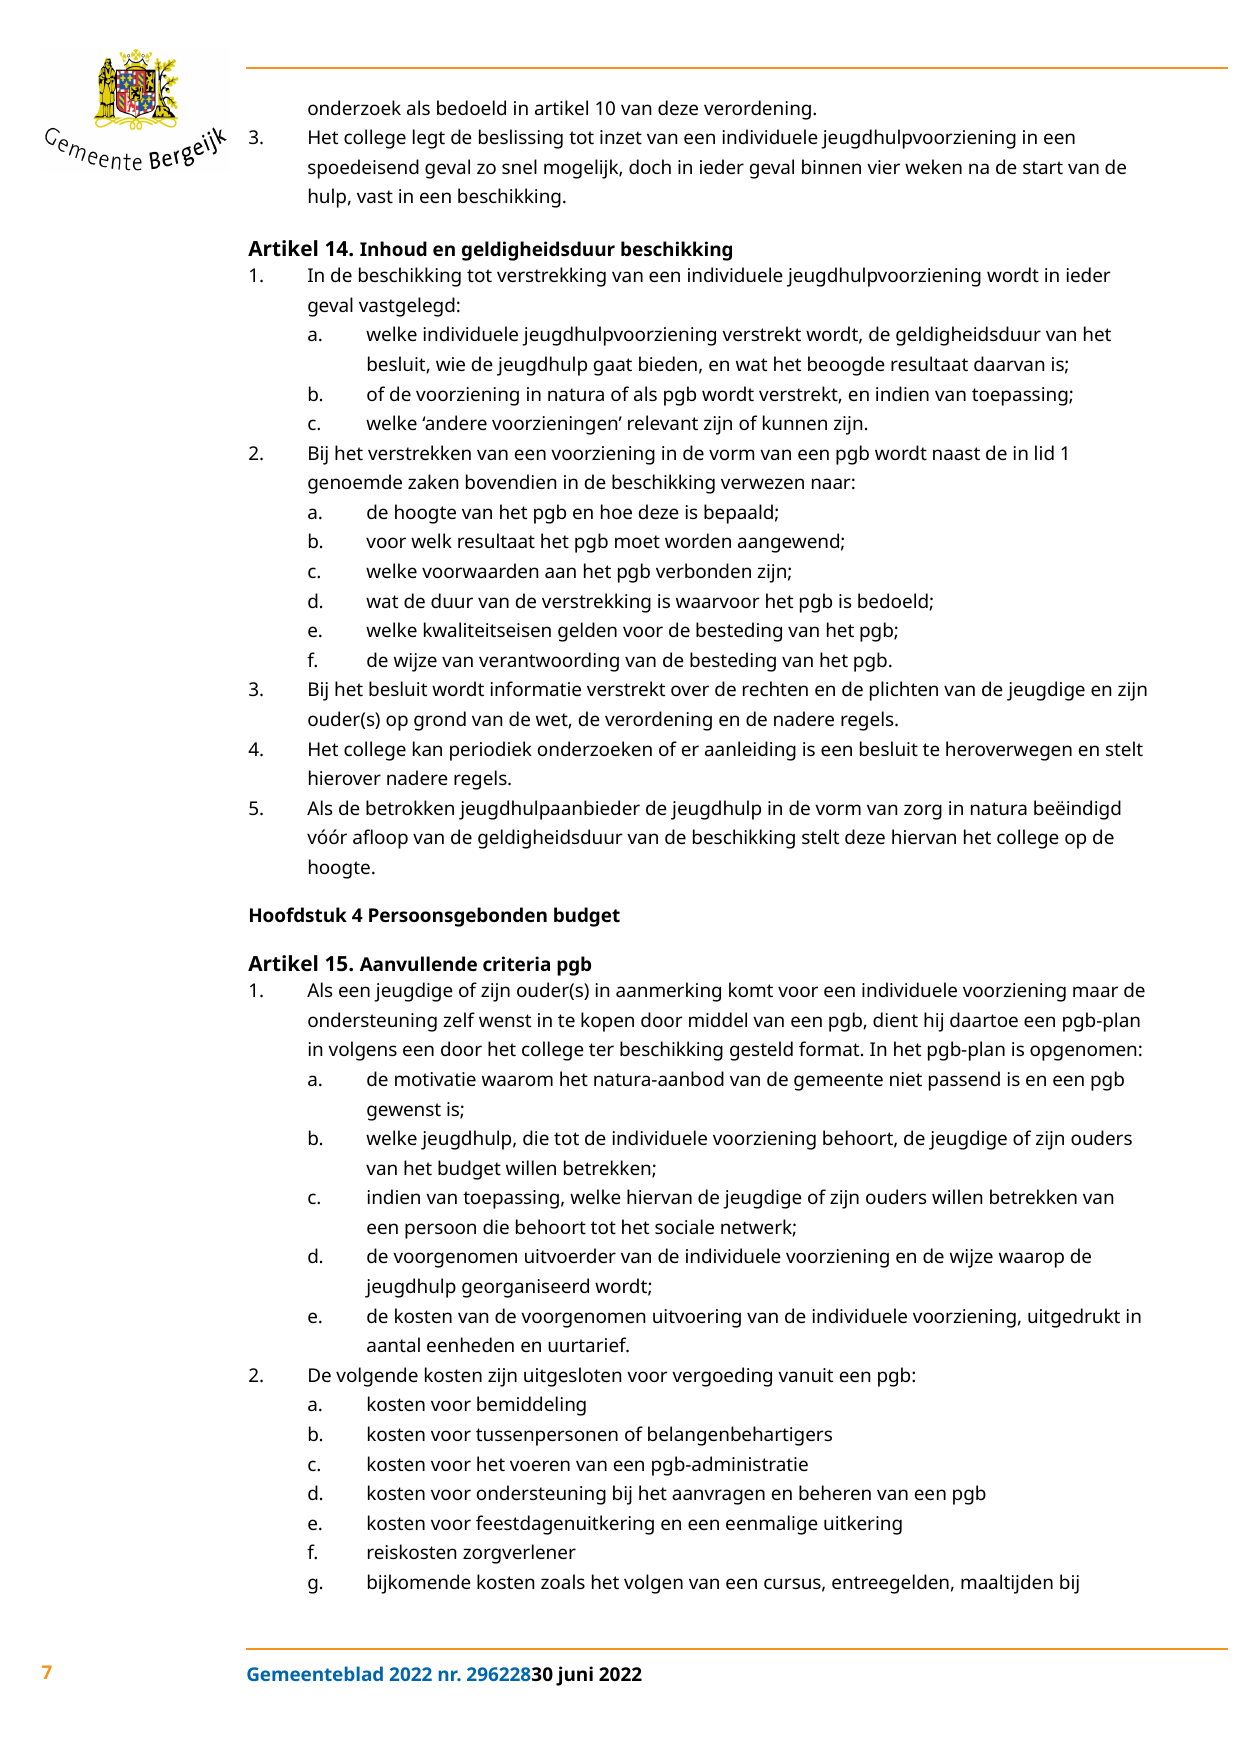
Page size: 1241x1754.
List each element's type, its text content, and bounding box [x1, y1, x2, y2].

list wat de duur van de verstrekking is waarvoor het pgb is bedoeld; [307, 588, 1152, 613]
list kosten voor het voeren van een pgb-administratie [307, 1451, 1152, 1476]
text Hoofdstuk 4 Persoonsgebonden budget [248, 900, 1152, 928]
list Als de betrokken jeugdhulpaanbieder de jeugdhulp in de vorm van zorg in natura beëindigd vóór afloop van de geldigheidsduur van de beschikking stelt deze hiervan het college op de hoogte. [248, 795, 1152, 880]
list welke kwaliteitseisen gelden voor de besteding van het pgb; [307, 617, 1152, 643]
list In de beschikking tot verstrekking van een individuele jeugdhulpvoorziening wordt in ieder geval vastgelegd: [248, 262, 1152, 318]
list De volgende kosten zijn uitgesloten voor vergoeding vanuit een pgb: [248, 1362, 1152, 1388]
list kosten voor tussenpersonen of belangenbehartigers [307, 1421, 1152, 1447]
list kosten voor feestdagenuitkering en een eenmalige uitkering [307, 1510, 1152, 1536]
list welke jeugdhulp, die tot de individuele voorziening behoort, de jeugdige of zijn ouders van het budget willen betrekken; [307, 1125, 1152, 1181]
list kosten voor ondersteuning bij het aanvragen en beheren van een pgb [307, 1480, 1152, 1506]
list of de voorziening in natura of als pgb wordt verstrekt, en indien van toepassing; [307, 381, 1152, 406]
list voor welk resultaat het pgb moet worden aangewend; [307, 529, 1152, 554]
list de voorgenomen uitvoerder van de individuele voorziening en de wijze waarop de jeugdhulp georganiseerd wordt; [307, 1244, 1152, 1299]
list welke ‘andere voorzieningen’ relevant zijn of kunnen zijn. [307, 410, 1152, 436]
list welke voorwaarden aan het pgb verbonden zijn; [307, 558, 1152, 584]
text Artikel 15. Aanvullende criteria pgb [248, 949, 1152, 977]
text Artikel 14. Inhoud en geldigheidsduur beschikking [248, 234, 1152, 262]
list Bij het besluit wordt informatie verstrekt over de rechten en de plichten van de jeugdige en zijn ouder(s) op grond van de wet, de verordening en de nadere regels. [248, 677, 1152, 732]
list Als een jeugdige of zijn ouder(s) in aanmerking komt voor een individuele voorziening maar de ondersteuning zelf wenst in te kopen door middel van een pgb, dient hij daartoe een pgb-plan in volgens een door het college ter beschikking gesteld format. In het pgb-plan is opgenomen: [248, 977, 1152, 1062]
list de kosten van de voorgenomen uitvoering van de individuele voorziening, uitgedrukt in aantal eenheden en uurtarief. [307, 1303, 1152, 1358]
list bijkomende kosten zoals het volgen van een cursus, entreegelden, maaltijden bij [307, 1569, 1152, 1595]
list indien van toepassing, welke hiervan de jeugdige of zijn ouders willen betrekken van een persoon die behoort tot het sociale netwerk; [307, 1184, 1152, 1240]
list de wijze van verantwoording van de besteding van het pgb. [307, 647, 1152, 673]
list onderzoek als bedoeld in artikel 10 van deze verordening. [248, 95, 1152, 121]
picture [41, 47, 231, 172]
list Het college kan periodiek onderzoeken of er aanleiding is een besluit te heroverwegen en stelt hierover nadere regels. [248, 736, 1152, 791]
list reiskosten zorgverlener [307, 1539, 1152, 1565]
list Bij het verstrekken van een voorziening in de vorm van een pgb wordt naast de in lid 1 genoemde zaken bovendien in de beschikking verwezen naar: [248, 440, 1152, 495]
list de motivatie waarom het natura-aanbod van de gemeente niet passend is en een pgb gewenst is; [307, 1066, 1152, 1121]
list kosten voor bemiddeling [307, 1392, 1152, 1417]
list welke individuele jeugdhulpvoorziening verstrekt wordt, de geldigheidsduur van het besluit, wie de jeugdhulp gaat bieden, en wat het beoogde resultaat daarvan is; [307, 322, 1152, 377]
list de hoogte van het pgb en hoe deze is bepaald; [307, 499, 1152, 525]
list Het college legt de beslissing tot inzet van een individuele jeugdhulpvoorziening in een spoedeisend geval zo snel mogelijk, doch in ieder geval binnen vier weken na de start van de hulp, vast in een beschikking. [248, 124, 1152, 209]
